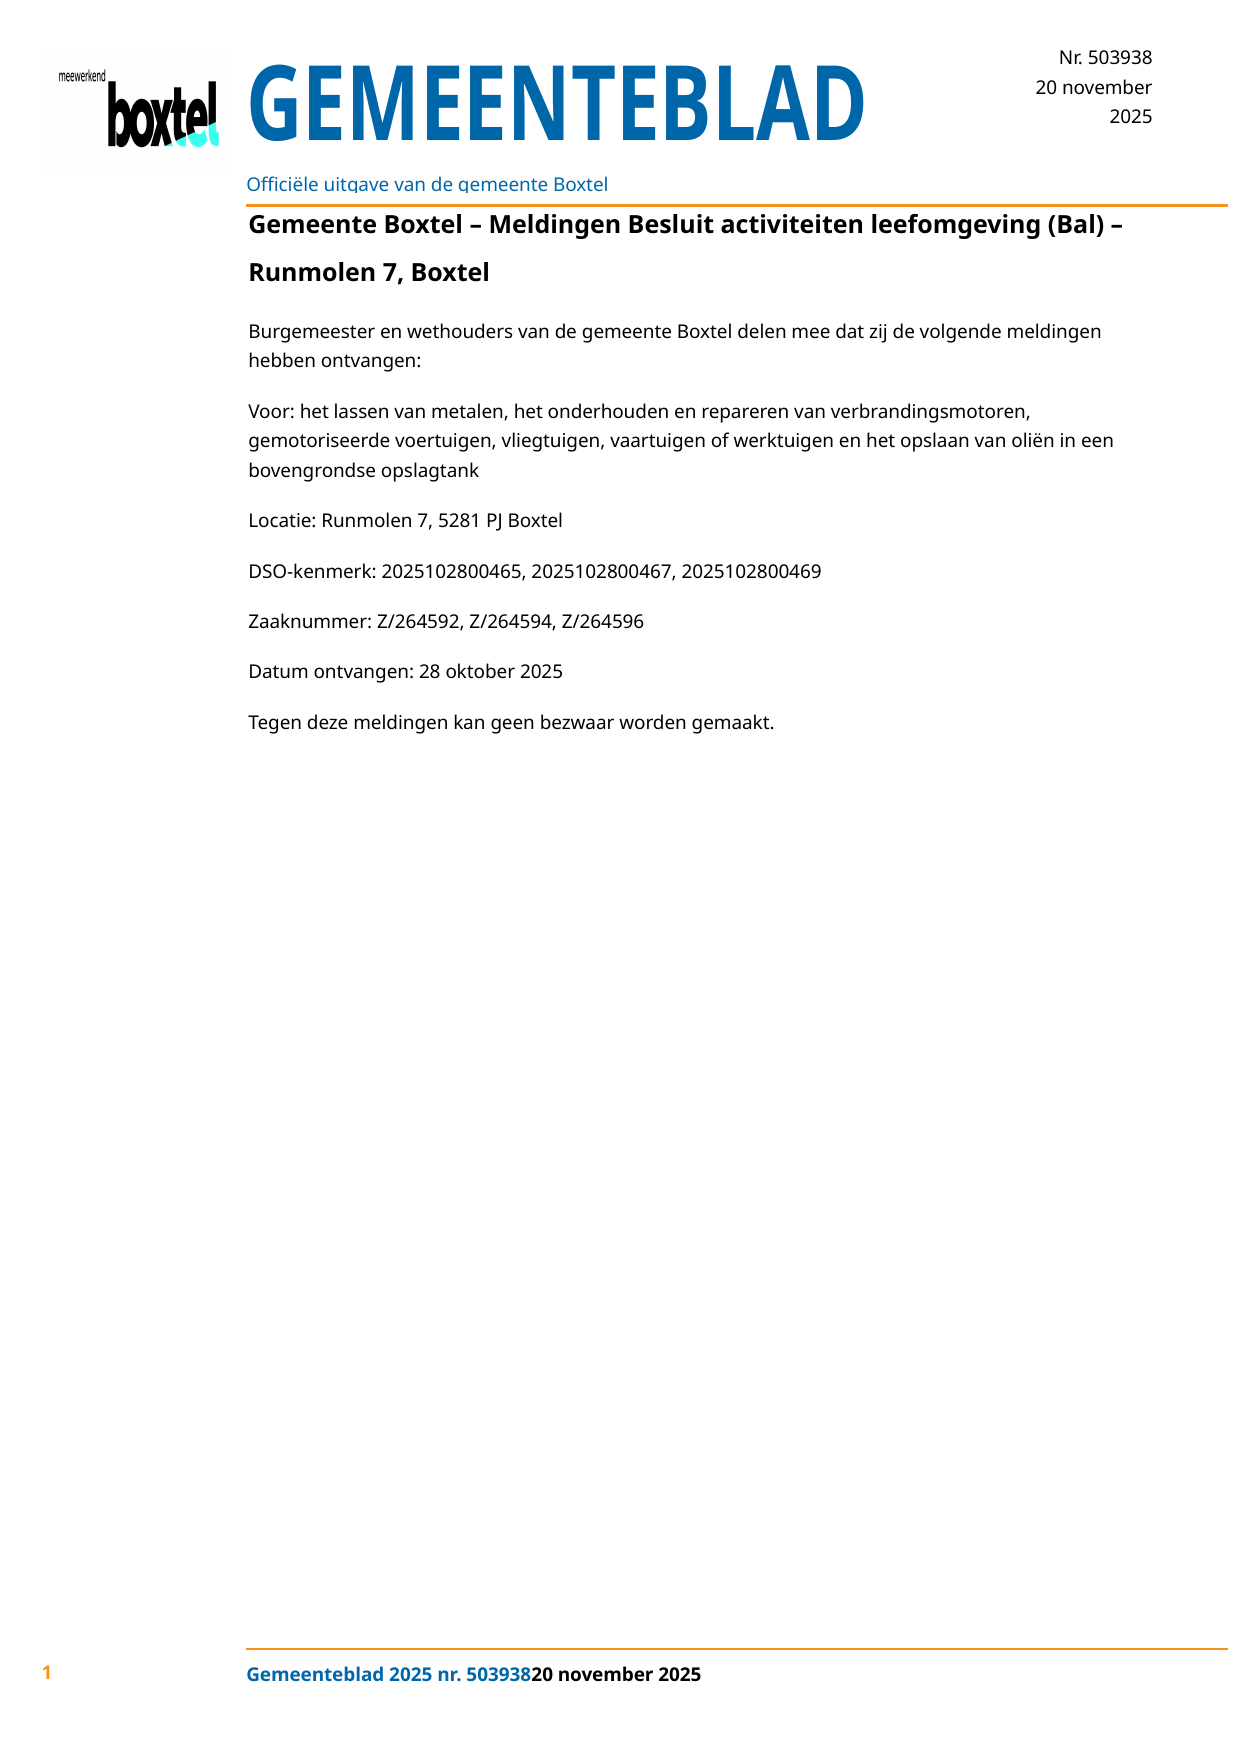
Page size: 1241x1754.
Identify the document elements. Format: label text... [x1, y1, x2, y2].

text DSO-kenmerk: 2025102800465, 2025102800467, 2025102800469 [248, 558, 1152, 584]
text Locatie: Runmolen 7, 5281 PJ Boxtel [248, 507, 1152, 533]
text Tegen deze meldingen kan geen bezwaar worden gemaakt. [248, 709, 1152, 735]
text Zaaknummer: Z/264592, Z/264594, Z/264596 [248, 608, 1152, 634]
text Burgemeester en wethouders van de gemeente Boxtel delen mee dat zij de volgende meldingen hebben ontvangen: [248, 318, 1152, 373]
picture [41, 47, 231, 172]
text Datum ontvangen: 28 oktober 2025 [248, 659, 1152, 684]
text Gemeente Boxtel – Meldingen Besluit activiteiten leefomgeving (Bal) – Runmolen 7, Boxtel [248, 207, 1152, 288]
text Voor: het lassen van metalen, het onderhouden en repareren van verbrandingsmotoren, gemotoriseerde voertuigen, vliegtuigen, vaartuigen of werktuigen en het opslaan van oliën in een bovengrondse opslagtank [248, 398, 1152, 483]
